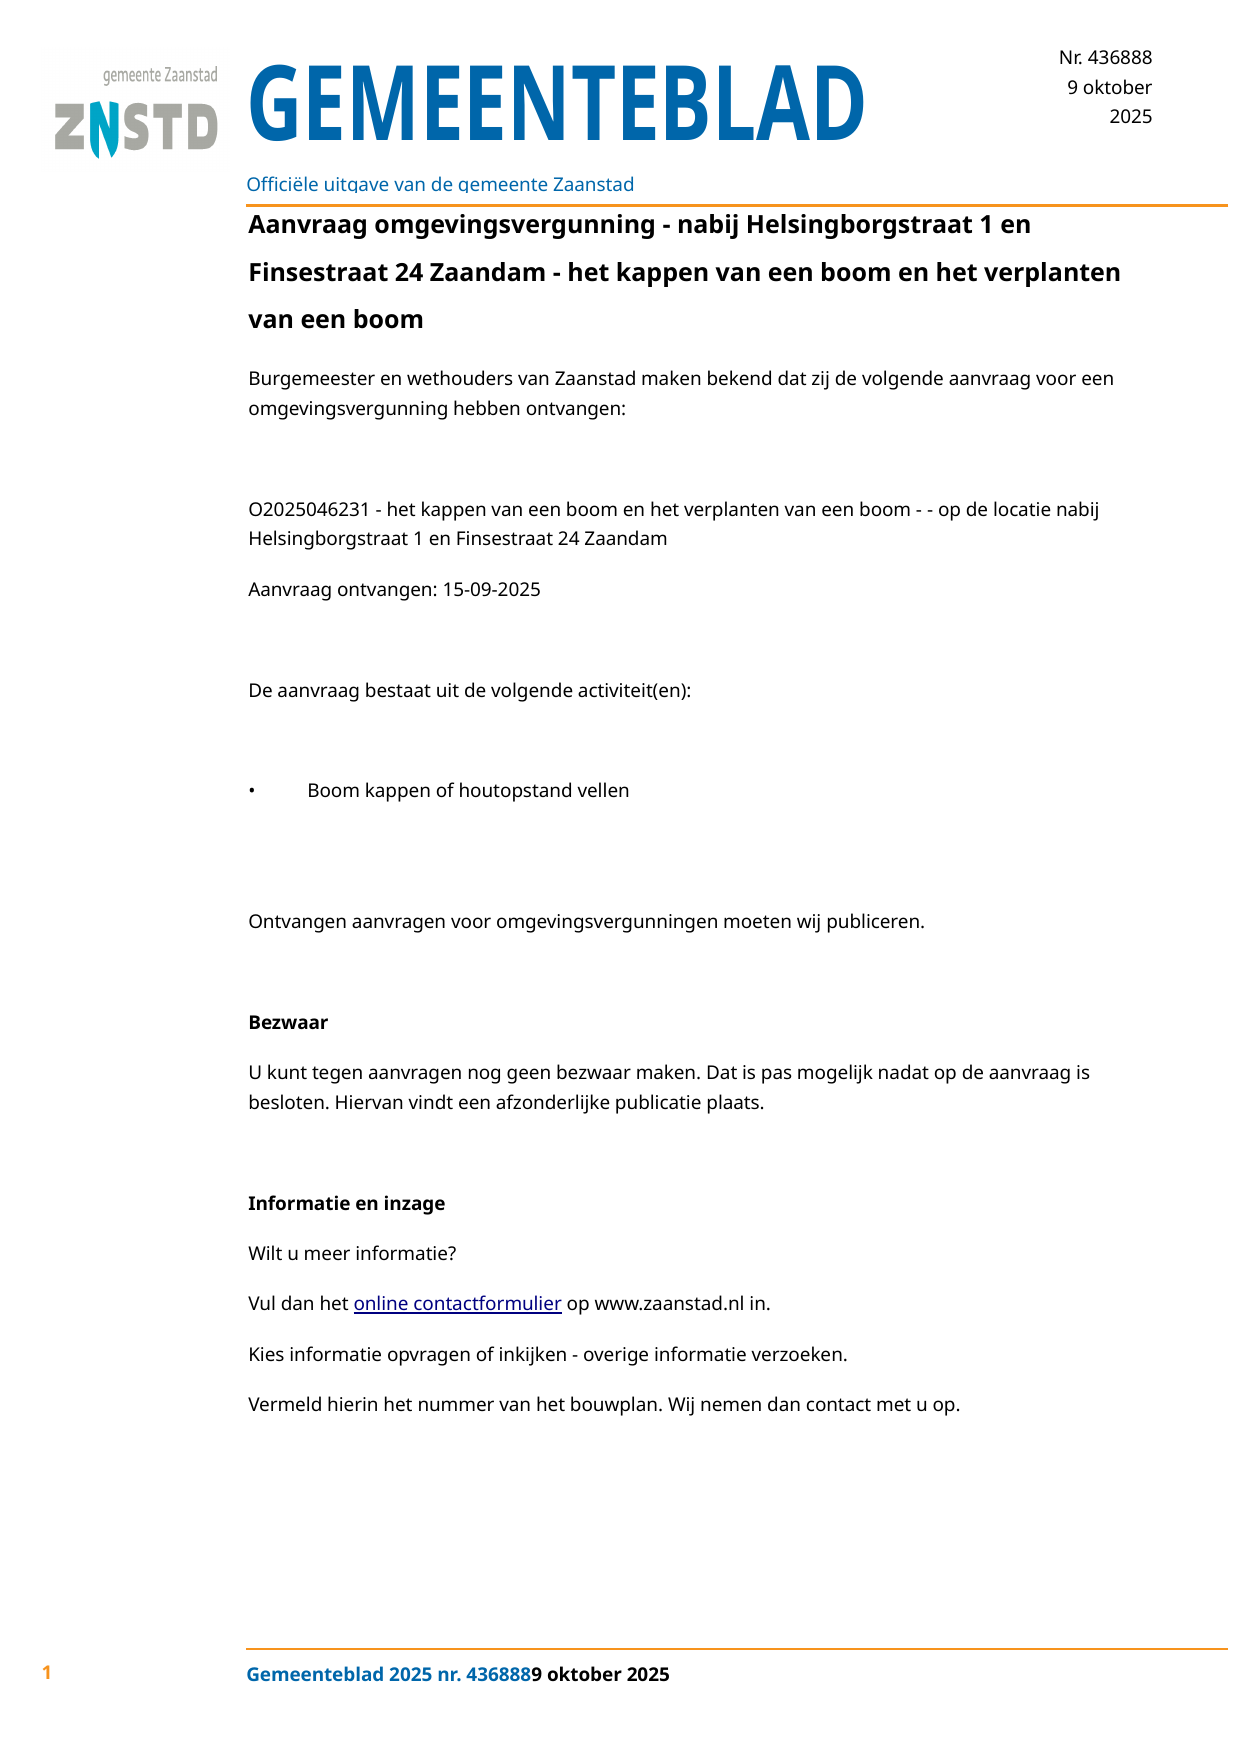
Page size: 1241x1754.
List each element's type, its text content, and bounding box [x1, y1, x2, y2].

text U kunt tegen aanvragen nog geen bezwaar maken. Dat is pas mogelijk nadat op de aanvraag is besloten. Hiervan vindt een afzonderlijke publicatie plaats. [248, 1059, 1152, 1114]
text Informatie en inzage [248, 1190, 1152, 1215]
text Aanvraag ontvangen: 15-09-2025 [248, 576, 1152, 602]
text Burgemeester en wethouders van Zaanstad maken bekend dat zij de volgende aanvraag voor een omgevingsvergunning hebben ontvangen: [248, 366, 1152, 421]
text Bezwaar [248, 1009, 1152, 1034]
picture [41, 47, 231, 172]
text Vermeld hierin het nummer van het bouwplan. Wij nemen dan contact met u op. [248, 1391, 1152, 1417]
text De aanvraag bestaat uit de volgende activiteit(en): [248, 677, 1152, 702]
text Vul dan het online contactformulier op www.zaanstad.nl in. [248, 1291, 1152, 1316]
text Ontvangen aanvragen voor omgevingsvergunningen moeten wij publiceren. [248, 908, 1152, 934]
text Kies informatie opvragen of inkijken - overige informatie verzoeken. [248, 1341, 1152, 1367]
list Boom kappen of houtopstand vellen [248, 778, 1152, 803]
text O2025046231 - het kappen van een boom en het verplanten van een boom - - op de locatie nabij Helsingborgstraat 1 en Finsestraat 24 Zaandam [248, 496, 1152, 551]
text Wilt u meer informatie? [248, 1240, 1152, 1266]
text Aanvraag omgevingsvergunning - nabij Helsingborgstraat 1 en Finsestraat 24 Zaandam - het kappen van een boom en het verplanten van een boom [248, 207, 1152, 336]
